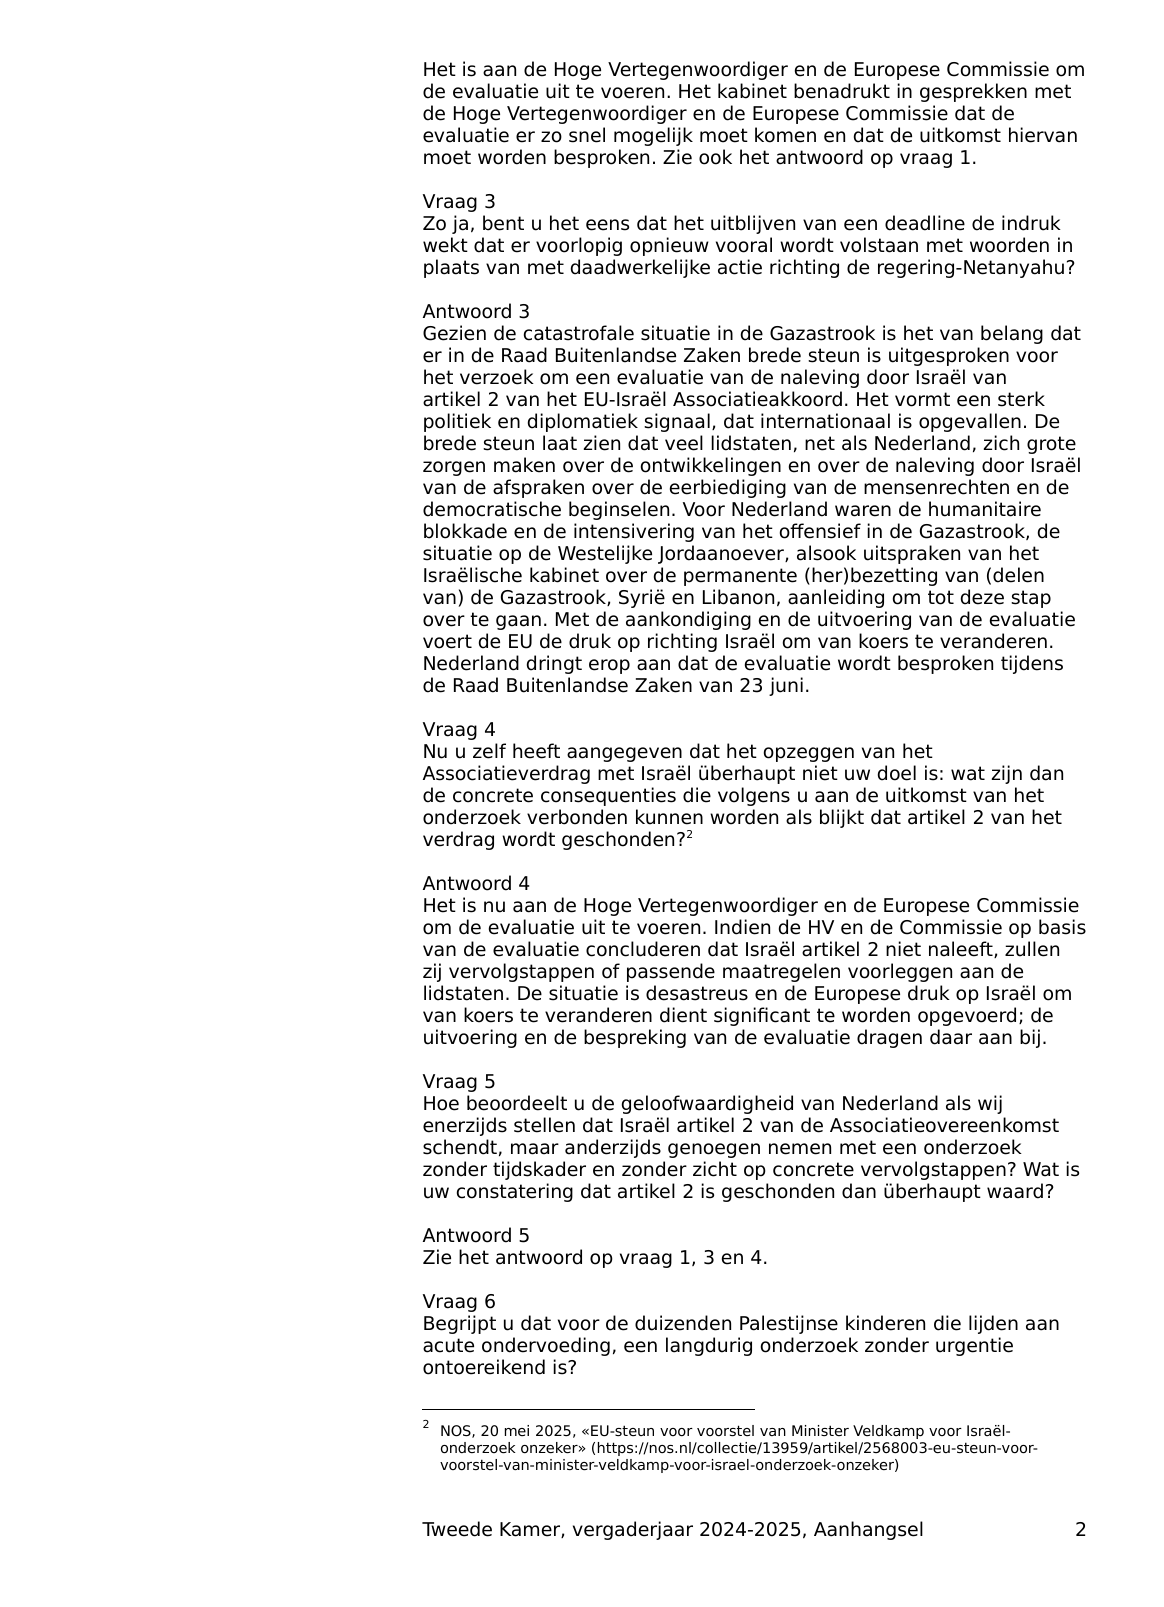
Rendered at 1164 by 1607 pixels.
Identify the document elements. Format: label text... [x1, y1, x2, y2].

text Begrijpt u dat voor de duizenden Palestijnse kinderen die lijden aan acute ondervoeding, een langdurig onderzoek zonder urgentie ontoereikend is? [422, 1313, 1087, 1379]
text Hoe beoordeelt u de geloofwaardigheid van Nederland als wij enerzijds stellen dat Israël artikel 2 van de Associatieovereenkomst schendt, maar anderzijds genoegen nemen met een onderzoek zonder tijdskader en zonder zicht op concrete vervolgstappen? Wat is uw constatering dat artikel 2 is geschonden dan überhaupt waard? [422, 1093, 1087, 1203]
text Vraag 5 [422, 1071, 1087, 1093]
text Vraag 4 [422, 719, 1087, 741]
text Vraag 6 [422, 1291, 1087, 1313]
text Antwoord 3 [422, 301, 1087, 323]
text Zie het antwoord op vraag 1, 3 en 4. [422, 1247, 1087, 1269]
text Gezien de catastrofale situatie in de Gazastrook is het van belang dat er in de Raad Buitenlandse Zaken brede steun is uitgesproken voor het verzoek om een evaluatie van de naleving door Israël van artikel 2 van het EU-Israël Associatieakkoord. Het vormt een sterk politiek en diplomatiek signaal, dat internationaal is opgevallen. De brede steun laat zien dat veel lidstaten, net als Nederland, zich grote zorgen maken over de ontwikkelingen en over de naleving door Israël van de afspraken over de eerbiediging van de mensenrechten en de democratische beginselen. Voor Nederland waren de humanitaire blokkade en de intensivering van het offensief in de Gazastrook, de situatie op de Westelijke Jordaanoever, alsook uitspraken van het Israëlische kabinet over de permanente (her)bezetting van (delen van) de Gazastrook, Syrië en Libanon, aanleiding om tot deze stap over te gaan. Met de aankondiging en de uitvoering van de evaluatie voert de EU de druk op richting Israël om van koers te veranderen. Nederland dringt erop aan dat de evaluatie wordt besproken tijdens de Raad Buitenlandse Zaken van 23 juni. [422, 323, 1087, 697]
text Antwoord 5 [422, 1225, 1087, 1247]
text NOS, 20 mei 2025, «EU-steun voor voorstel van Minister Veldkamp voor Israël-onderzoek onzeker» (https://nos.nl/collectie/13959/artikel/2568003-eu-steun-voor-voorstel-van-minister-veldkamp-voor-israel-onderzoek-onzeker) [422, 1418, 1087, 1474]
text Zo ja, bent u het eens dat het uitblijven van een deadline de indruk wekt dat er voorlopig opnieuw vooral wordt volstaan met woorden in plaats van met daadwerkelijke actie richting de regering-Netanyahu? [422, 213, 1087, 279]
text Vraag 3 [422, 191, 1087, 213]
text Nu u zelf heeft aangegeven dat het opzeggen van het Associatieverdrag met Israël überhaupt niet uw doel is: wat zijn dan de concrete consequenties die volgens u aan de uitkomst van het onderzoek verbonden kunnen worden als blijkt dat artikel 2 van het verdrag wordt geschonden? [422, 741, 1087, 851]
text Antwoord 4 [422, 873, 1087, 895]
text Het is nu aan de Hoge Vertegenwoordiger en de Europese Commissie om de evaluatie uit te voeren. Indien de HV en de Commissie op basis van de evaluatie concluderen dat Israël artikel 2 niet naleeft, zullen zij vervolgstappen of passende maatregelen voorleggen aan de lidstaten. De situatie is desastreus en de Europese druk op Israël om van koers te veranderen dient significant te worden opgevoerd; de uitvoering en de bespreking van de evaluatie dragen daar aan bij. [422, 895, 1087, 1049]
text Het is aan de Hoge Vertegenwoordiger en de Europese Commissie om de evaluatie uit te voeren. Het kabinet benadrukt in gesprekken met de Hoge Vertegenwoordiger en de Europese Commissie dat de evaluatie er zo snel mogelijk moet komen en dat de uitkomst hiervan moet worden besproken. Zie ook het antwoord op vraag 1. [422, 59, 1087, 169]
